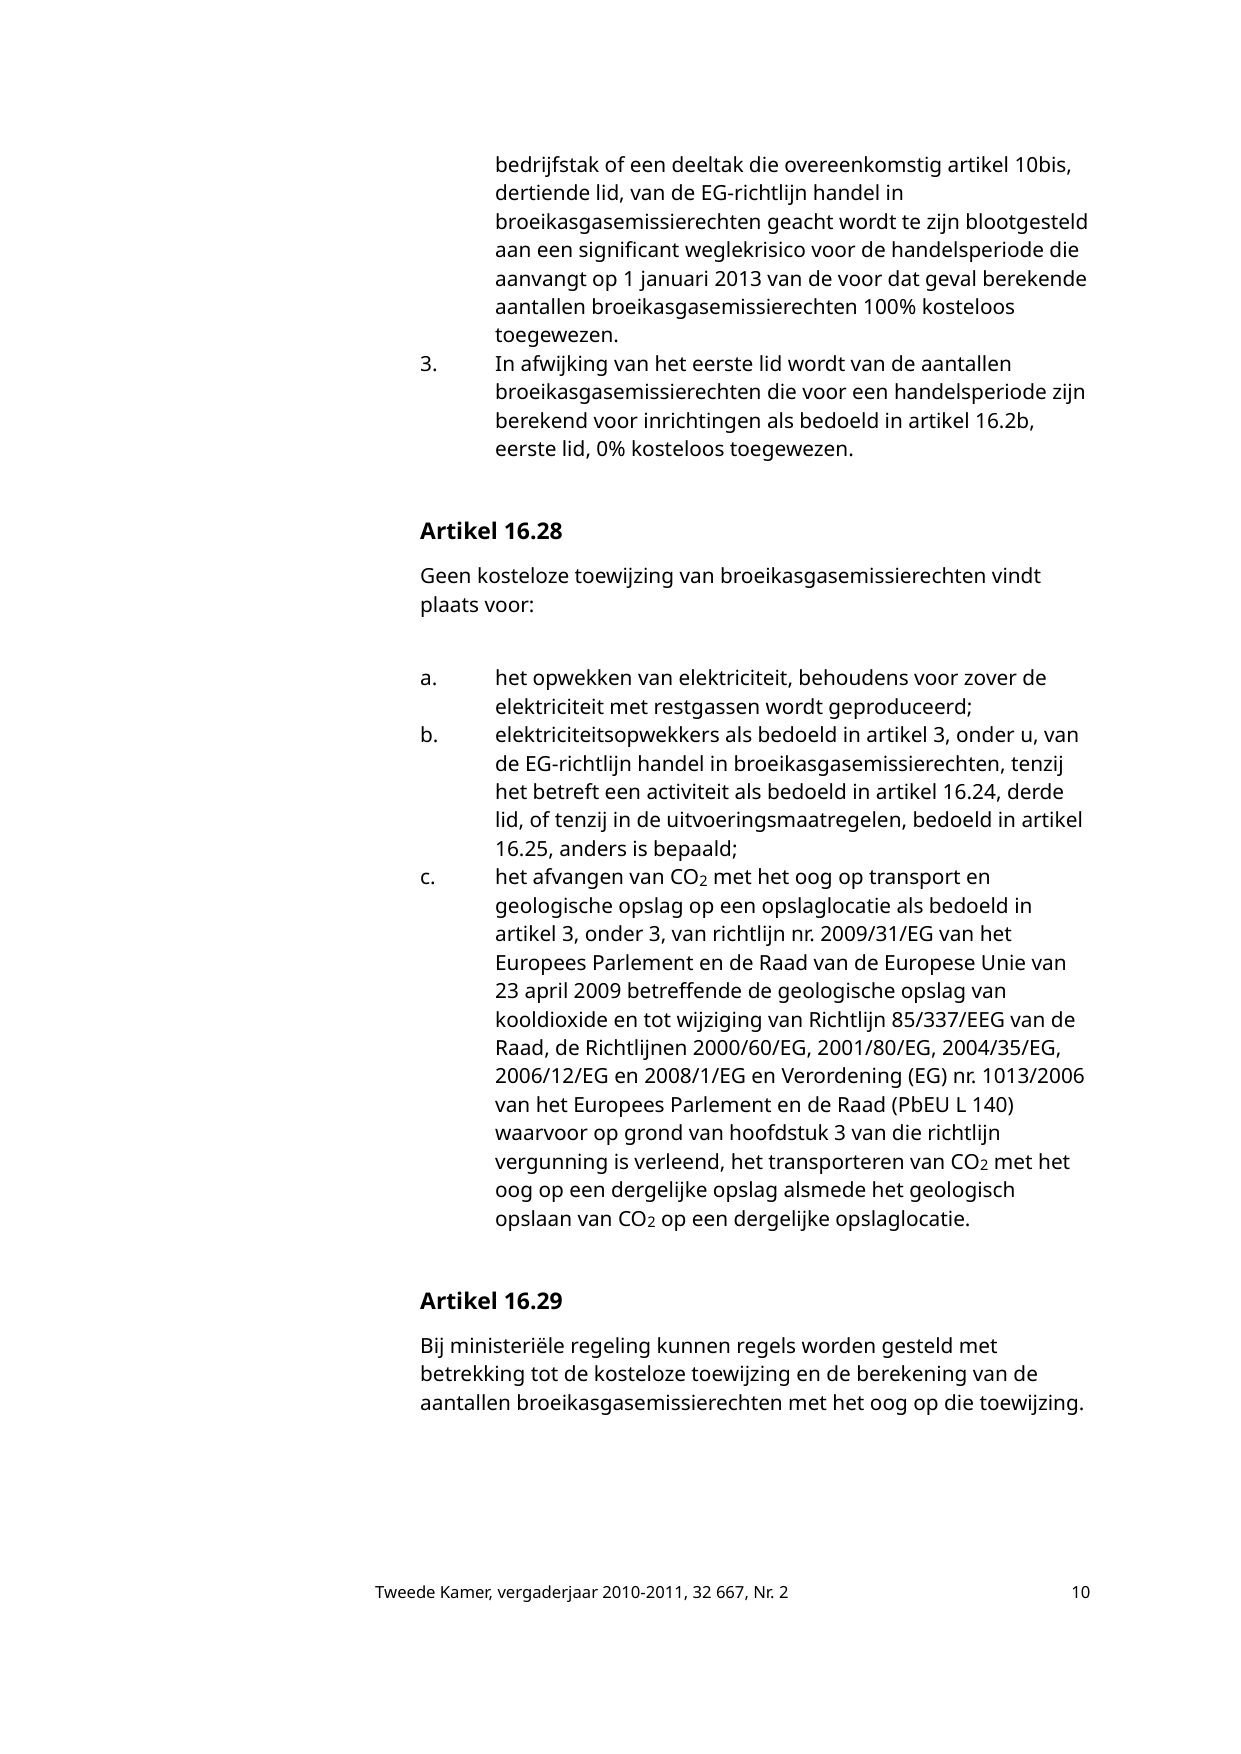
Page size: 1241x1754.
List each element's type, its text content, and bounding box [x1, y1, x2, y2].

text Geen kosteloze toewijzing van broeikasgasemissierechten vindt plaats voor: [420, 562, 1090, 618]
text Bij ministeriële regeling kunnen regels worden gesteld met betrekking tot de kosteloze toewijzing en de berekening van de aantallen broeikasgasemissierechten met het oog op die toewijzing. [420, 1331, 1090, 1416]
list het afvangen van CO2 met het oog op transport en geologische opslag op een opslaglocatie als bedoeld in artikel 3, onder 3, van richtlijn nr. 2009/31/EG van het Europees Parlement en de Raad van de Europese Unie van 23 april 2009 betreffende de geologische opslag van kooldioxide en tot wijziging van Richtlijn 85/337/EEG van de Raad, de Richtlijnen 2000/60/EG, 2001/80/EG, 2004/35/EG, 2006/12/EG en 2008/1/EG en Verordening (EG) nr. 1013/2006 van het Europees Parlement en de Raad (PbEU L 140) waarvoor op grond van hoofdstuk 3 van die richtlijn vergunning is verleend, het transporteren van CO2 met het oog op een dergelijke opslag alsmede het geologisch opslaan van CO2 op een dergelijke opslaglocatie. [420, 862, 1090, 1232]
list In afwijking van het eerste lid wordt van de aantallen broeikasgasemissierechten die voor een handelsperiode zijn berekend voor inrichtingen als bedoeld in artikel 16.2b, eerste lid, 0% kosteloos toegewezen. [420, 349, 1090, 463]
subtitle Artikel 16.29 [420, 1285, 1090, 1316]
subtitle Artikel 16.28 [420, 515, 1090, 547]
list het opwekken van elektriciteit, behoudens voor zover de elektriciteit met restgassen wordt geproduceerd; [420, 663, 1090, 720]
list bedrijfstak of een deeltak die overeenkomstig artikel 10bis, dertiende lid, van de EG-richtlijn handel in broeikasgasemissierechten geacht wordt te zijn blootgesteld aan een significant weglekrisico voor de handelsperiode die aanvangt op 1 januari 2013 van de voor dat geval berekende aantallen broeikasgasemissierechten 100% kosteloos toegewezen. [420, 150, 1090, 349]
list elektriciteitsopwekkers als bedoeld in artikel 3, onder u, van de EG-richtlijn handel in broeikasgasemissierechten, tenzij het betreft een activiteit als bedoeld in artikel 16.24, derde lid, of tenzij in de uitvoeringsmaatregelen, bedoeld in artikel 16.25, anders is bepaald; [420, 720, 1090, 862]
